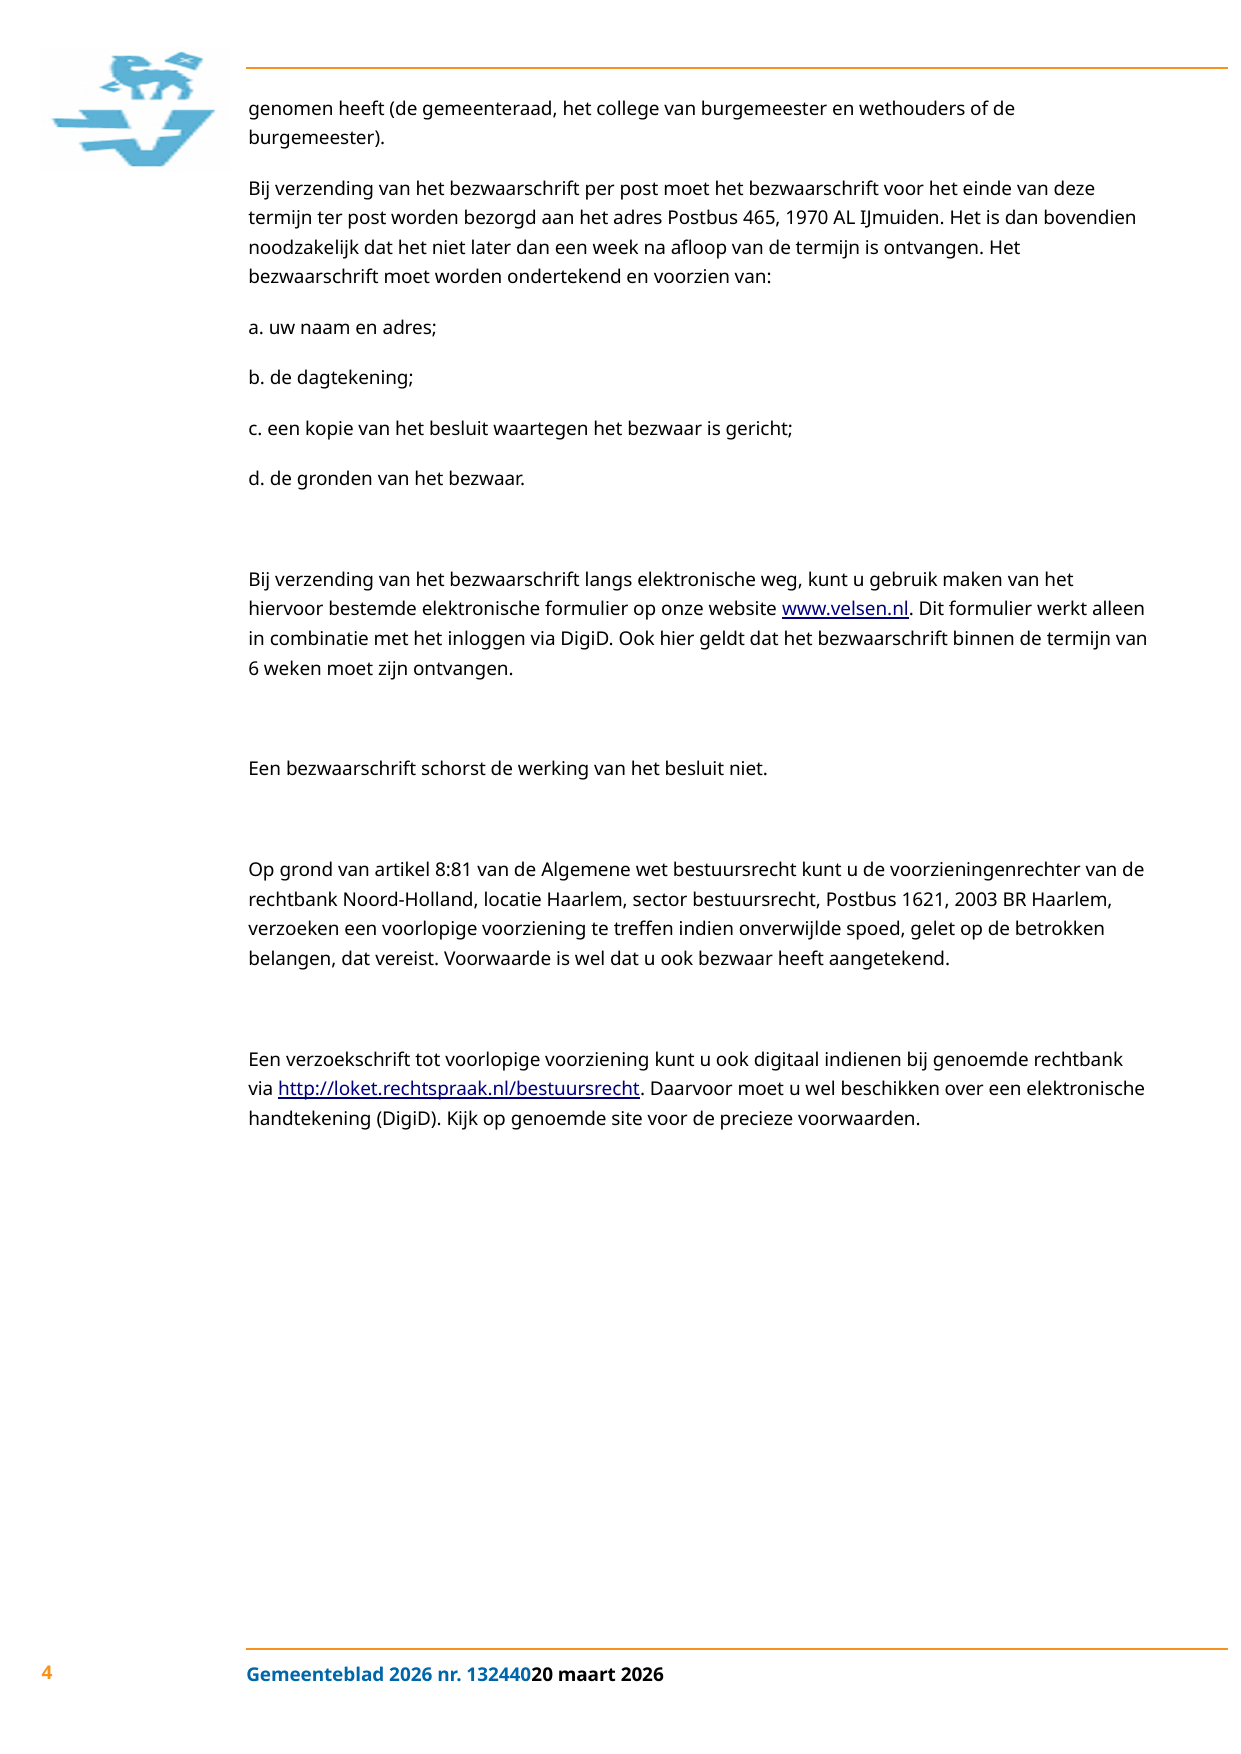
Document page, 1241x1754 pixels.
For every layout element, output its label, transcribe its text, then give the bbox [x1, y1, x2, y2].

text b. de dagtekening; [248, 364, 1152, 390]
text Een verzoekschrift tot voorlopige voorziening kunt u ook digitaal indienen bij genoemde rechtbank via http://loket.rechtspraak.nl/bestuursrecht. Daarvoor moet u wel beschikken over een elektronische handtekening (DigiD). Kijk op genoemde site voor de precieze voorwaarden. [248, 1046, 1152, 1131]
text genomen heeft (de gemeenteraad, het college van burgemeester en wethouders of de burgemeester). [248, 95, 1152, 150]
text Op grond van artikel 8:81 van de Algemene wet bestuursrecht kunt u de voorzieningenrechter van de rechtbank Noord-Holland, locatie Haarlem, sector bestuursrecht, Postbus 1621, 2003 BR Haarlem, verzoeken een voorlopige voorziening te treffen indien onverwijlde spoed, gelet op de betrokken belangen, dat vereist. Voorwaarde is wel dat u ook bezwaar heeft aangetekend. [248, 856, 1152, 971]
picture [41, 47, 231, 172]
text c. een kopie van het besluit waartegen het bezwaar is gericht; [248, 415, 1152, 441]
text a. uw naam en adres; [248, 314, 1152, 340]
text Een bezwaarschrift schorst de werking van het besluit niet. [248, 756, 1152, 781]
text d. de gronden van het bezwaar. [248, 465, 1152, 491]
text Bij verzending van het bezwaarschrift per post moet het bezwaarschrift voor het einde van deze termijn ter post worden bezorgd aan het adres Postbus 465, 1970 AL IJmuiden. Het is dan bovendien noodzakelijk dat het niet later dan een week na afloop van de termijn is ontvangen. Het bezwaarschrift moet worden ondertekend en voorzien van: [248, 175, 1152, 289]
text Bij verzending van het bezwaarschrift langs elektronische weg, kunt u gebruik maken van het hiervoor bestemde elektronische formulier op onze website www.velsen.nl. Dit formulier werkt alleen in combinatie met het inloggen via DigiD. Ook hier geldt dat het bezwaarschrift binnen de termijn van 6 weken moet zijn ontvangen. [248, 566, 1152, 681]
